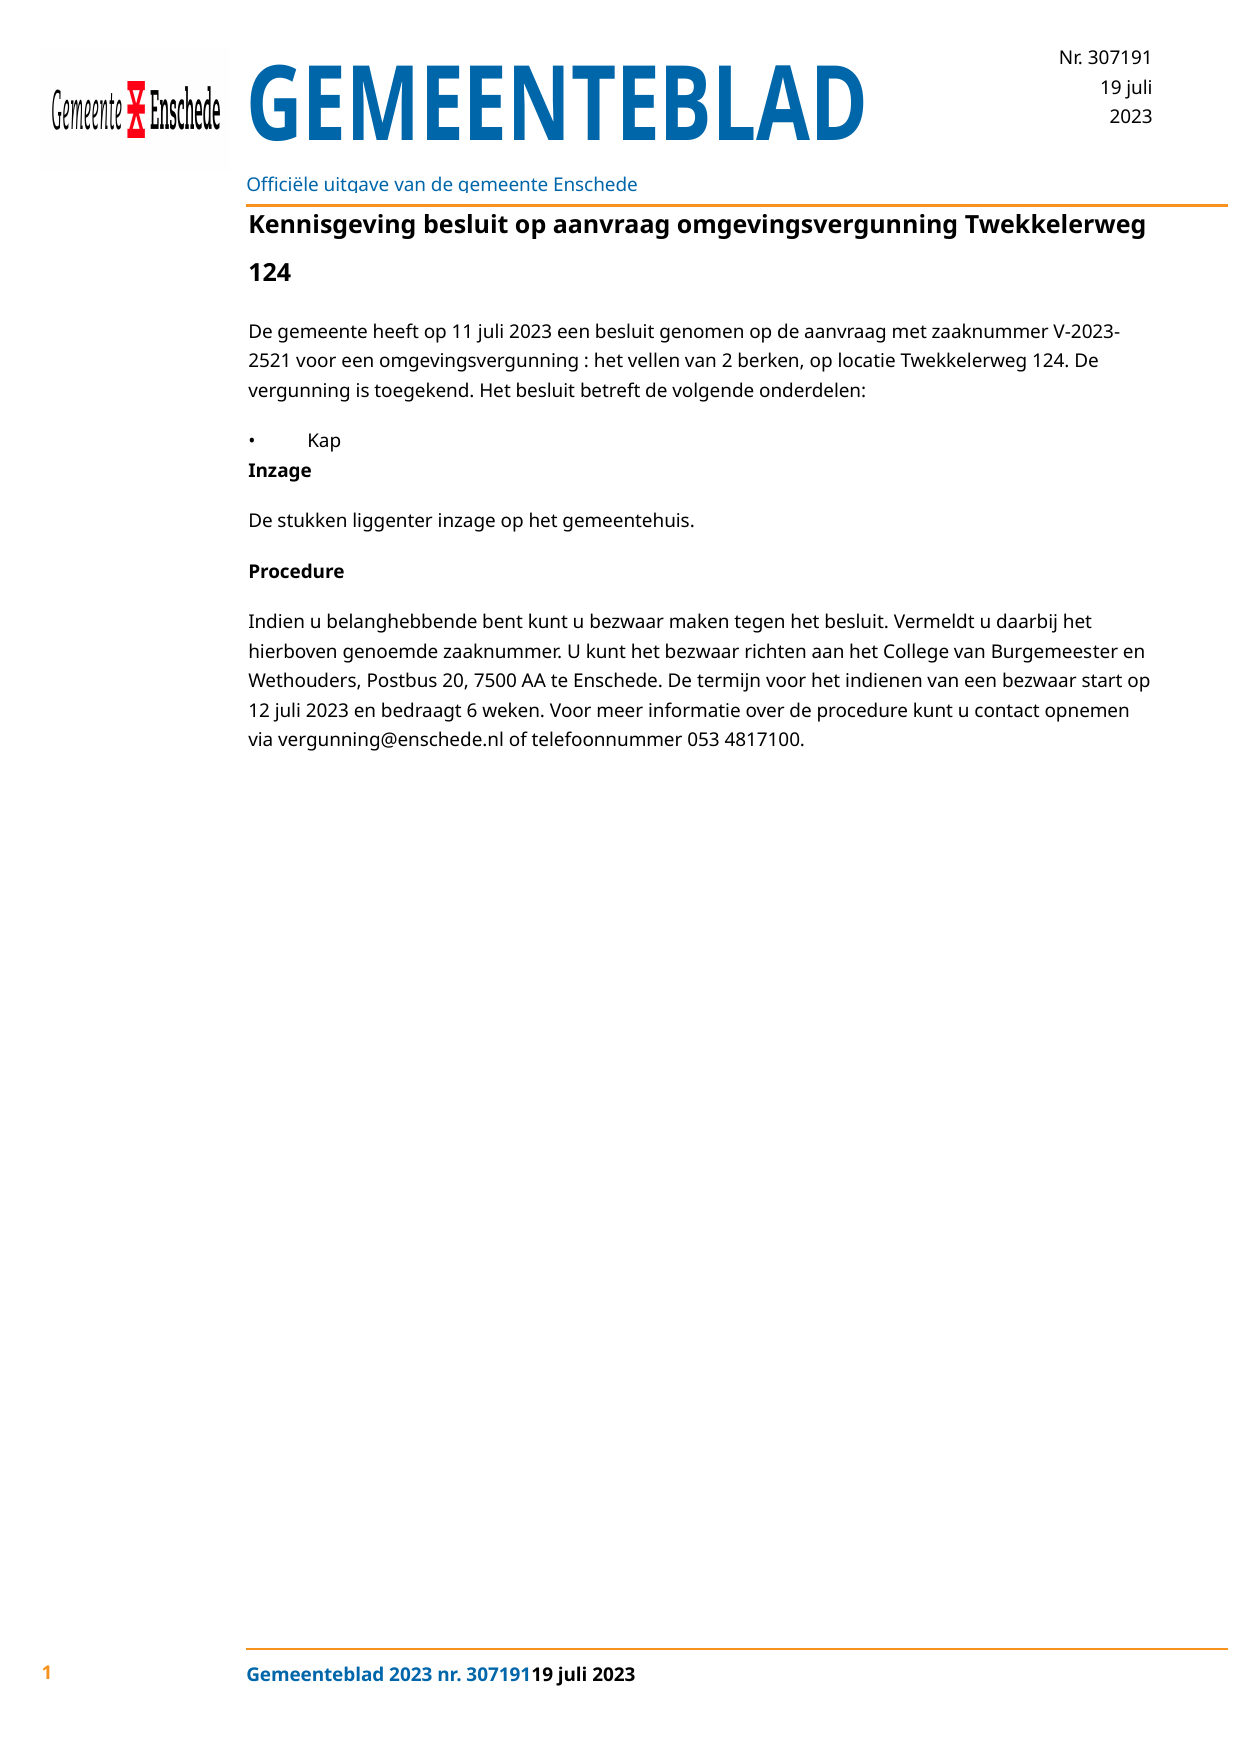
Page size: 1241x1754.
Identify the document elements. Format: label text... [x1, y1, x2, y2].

text Procedure [248, 558, 1152, 584]
text Inzage [248, 457, 1152, 483]
text De gemeente heeft op 11 juli 2023 een besluit genomen op de aanvraag met zaaknummer V-2023-2521 voor een omgevingsvergunning : het vellen van 2 berken, op locatie Twekkelerweg 124. De vergunning is toegekend. Het besluit betreft de volgende onderdelen: [248, 318, 1152, 403]
text Indien u belanghebbende bent kunt u bezwaar maken tegen het besluit. Vermeldt u daarbij het hierboven genoemde zaaknummer. U kunt het bezwaar richten aan het College van Burgemees­ter en Wethouders, Postbus 20, 7500 AA te Enschede. De termijn voor het indienen van een bezwaar start op 12 juli 2023 en bedraagt 6 weken. Voor meer informatie over de procedure kunt u contact opnemen via vergunning@enschede.nl of telefoonnummer 053 4817100. [248, 608, 1152, 752]
list Kap [248, 427, 1152, 453]
text De stukken liggenter inzage op het gemeentehuis. [248, 507, 1152, 533]
text Kennisgeving besluit op aanvraag omgevingsvergunning Twekkelerweg 124 [248, 207, 1152, 288]
picture [41, 47, 231, 172]
